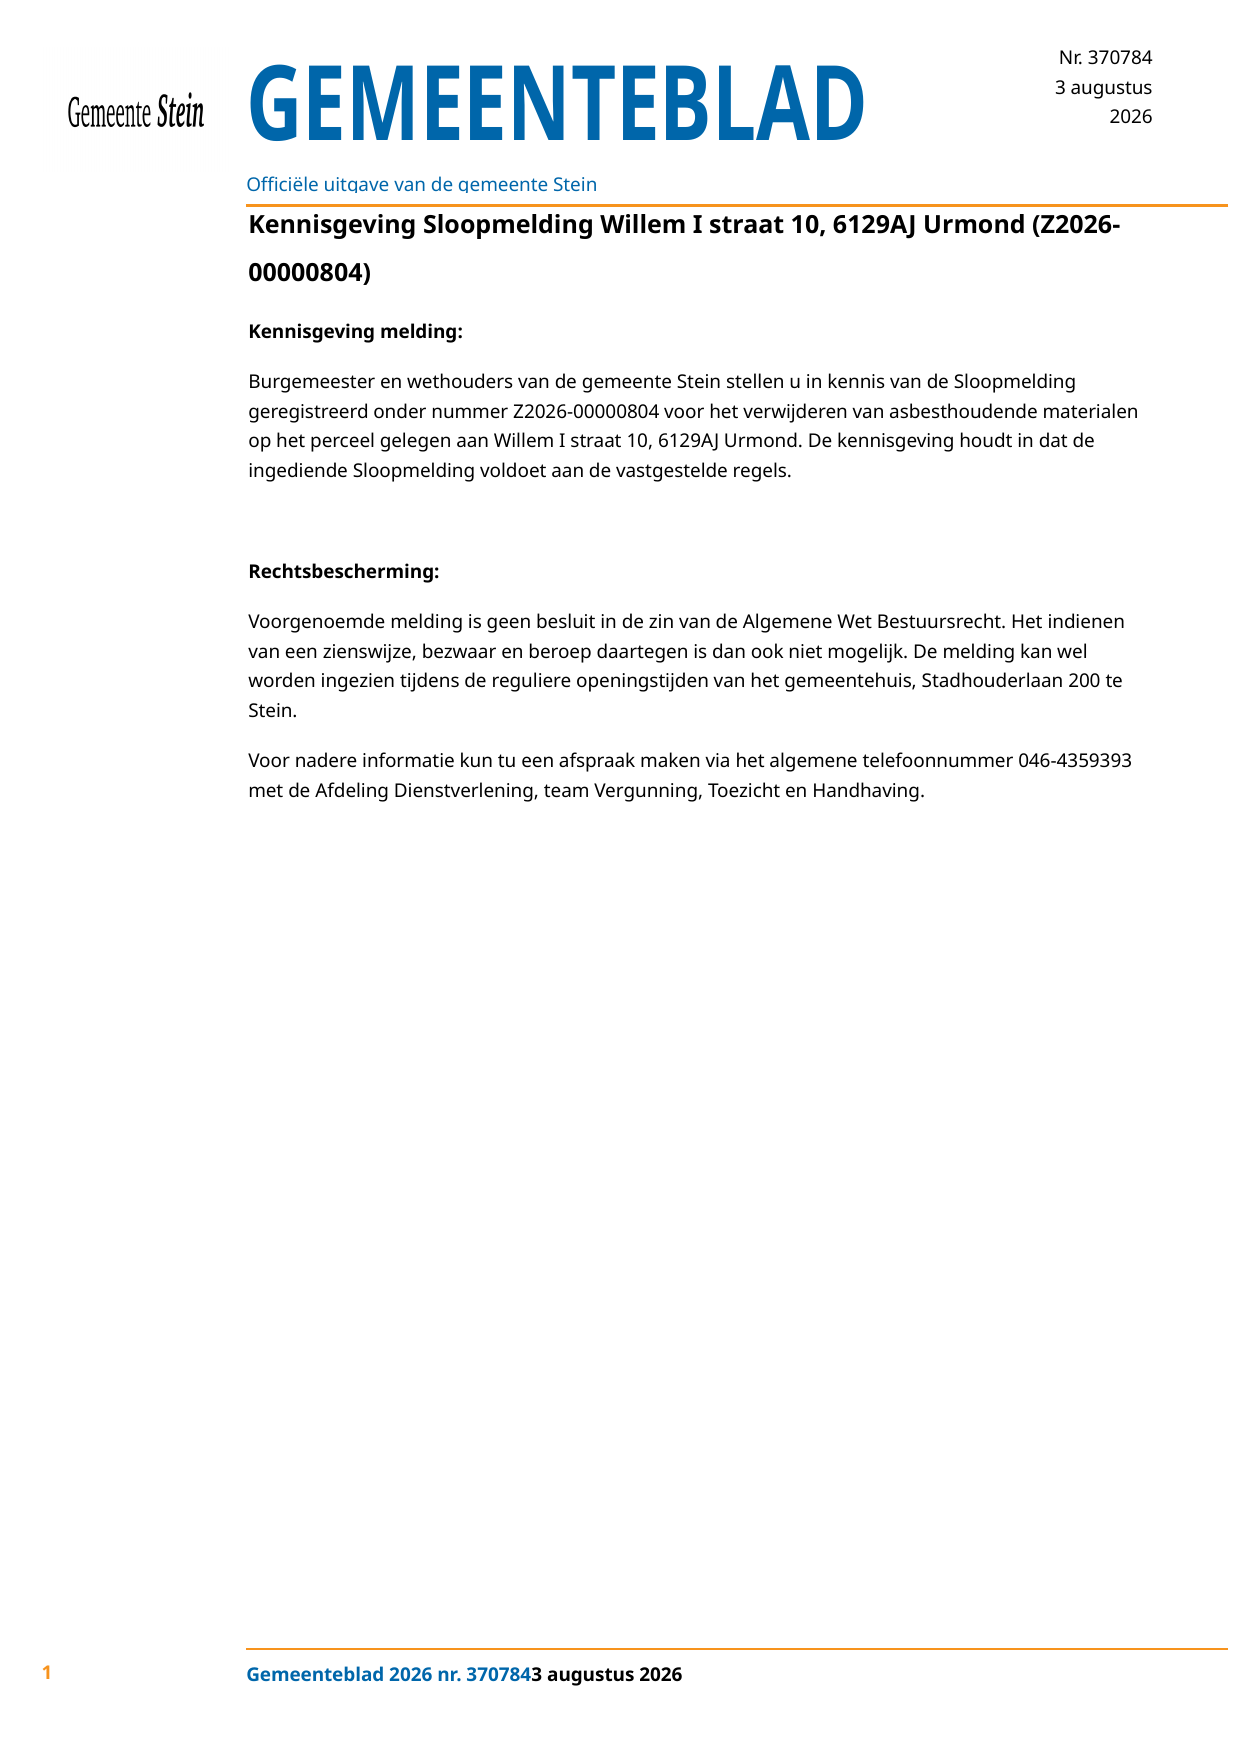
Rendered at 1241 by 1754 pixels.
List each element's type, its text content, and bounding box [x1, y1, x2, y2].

text Rechtsbescherming: [248, 558, 1152, 584]
picture [41, 47, 231, 172]
text Voorgenoemde melding is geen besluit in de zin van de Algemene Wet Bestuursrecht. Het indienen van een zienswijze, bezwaar en beroep daartegen is dan ook niet mogelijk. De melding kan wel worden ingezien tijdens de reguliere openingstijden van het gemeentehuis, Stadhouderlaan 200 te Stein. [248, 608, 1152, 723]
text Burgemeester en wethouders van de gemeente Stein stellen u in kennis van de Sloopmelding geregistreerd onder nummer Z2026-00000804 voor het verwijderen van asbesthoudende materialen op het perceel gelegen aan Willem I straat 10, 6129AJ Urmond. De kennisgeving houdt in dat de ingediende Sloopmelding voldoet aan de vastgestelde regels. [248, 368, 1152, 483]
text Kennisgeving Sloopmelding Willem I straat 10, 6129AJ Urmond (Z2026-00000804) [248, 207, 1152, 288]
text Kennisgeving melding: [248, 318, 1152, 344]
text Voor nadere informatie kun tu een afspraak maken via het algemene telefoonnummer 046-4359393 met de Afdeling Dienstverlening, team Vergunning, Toezicht en Handhaving. [248, 747, 1152, 803]
